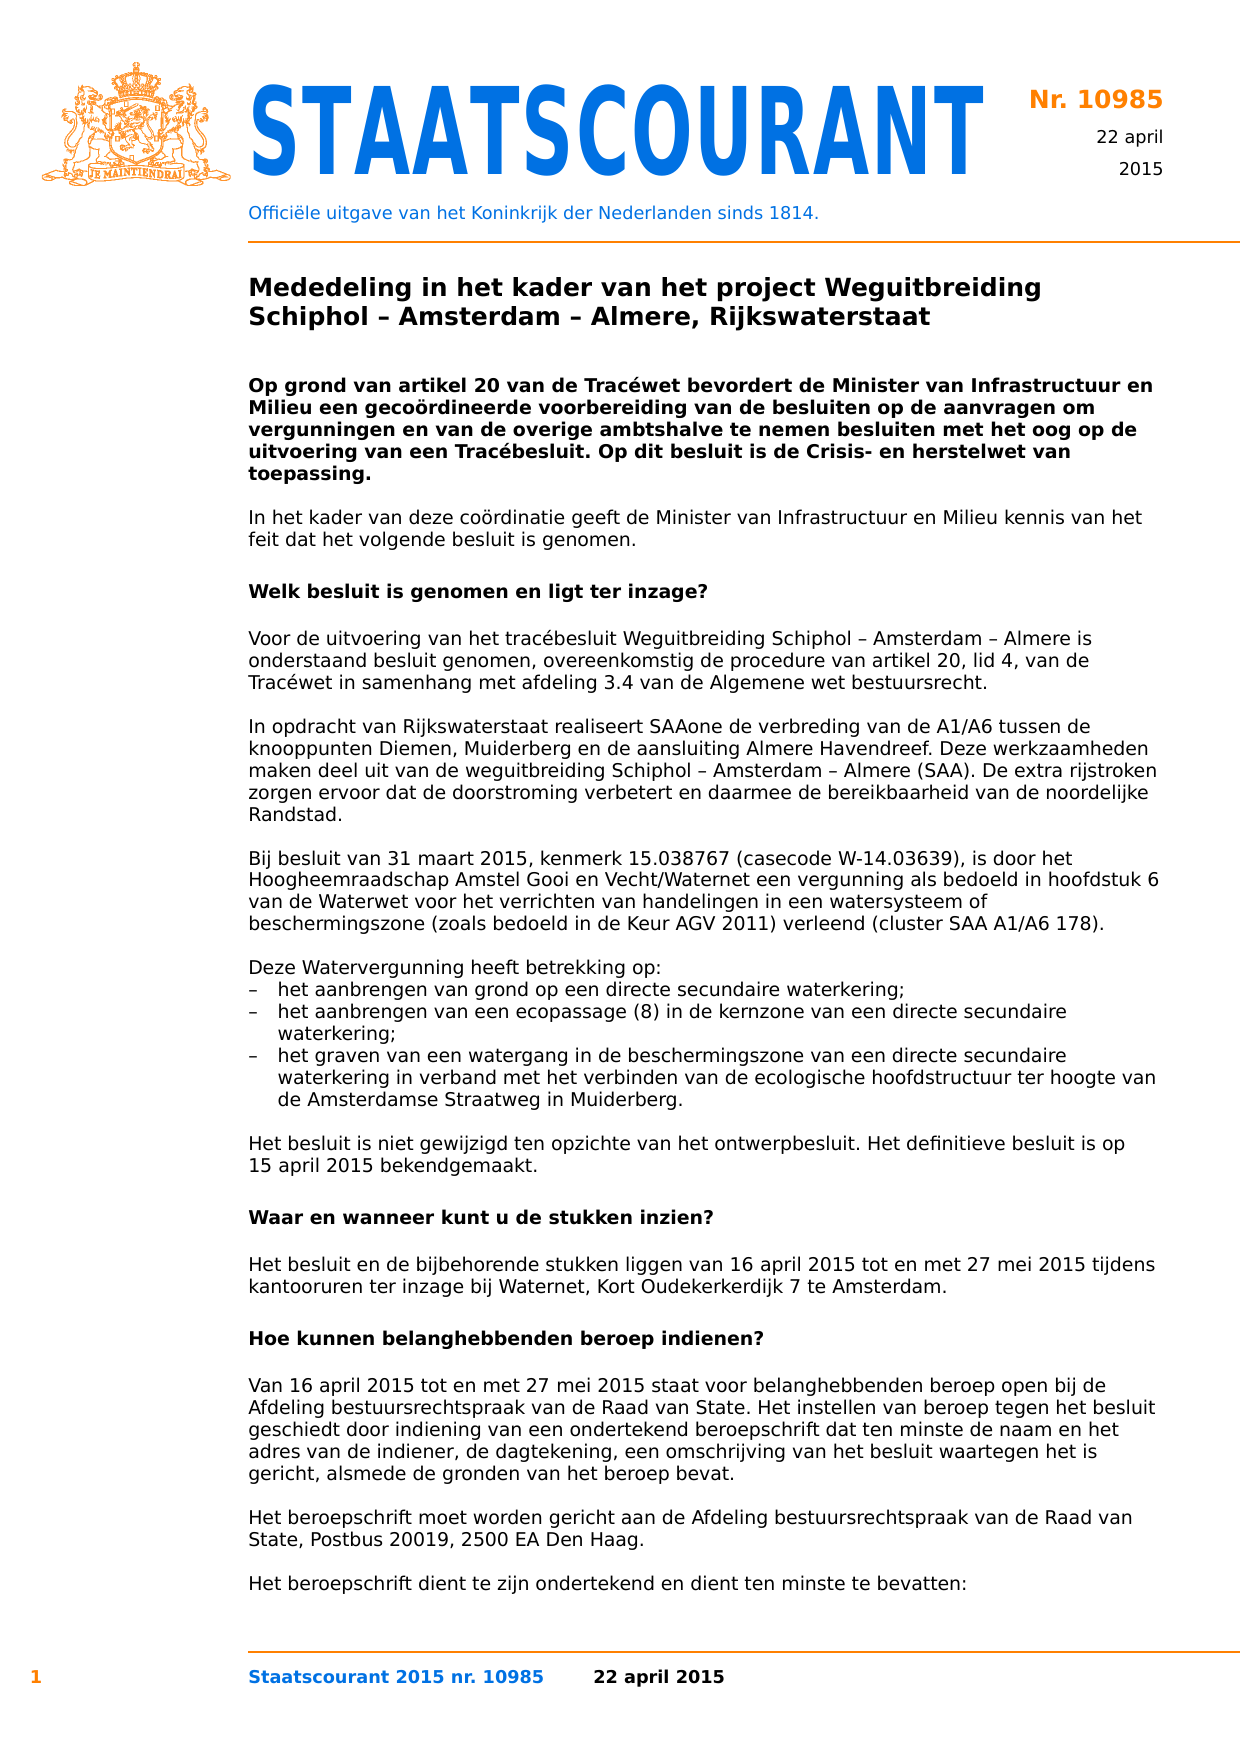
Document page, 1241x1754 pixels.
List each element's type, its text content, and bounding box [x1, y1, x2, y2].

subtitle Welk besluit is genomen en ligt ter inzage? [248, 581, 1163, 603]
text Voor de uitvoering van het tracébesluit Weguitbreiding Schiphol – Amsterdam – Almere is onderstaand besluit genomen, overeenkomstig de procedure van artikel 20, lid 4, van de Tracéwet in samenhang met afdeling 3.4 van de Algemene wet bestuursrecht. [248, 628, 1163, 694]
text Op grond van artikel 20 van de Tracéwet bevordert de Minister van Infrastructuur en Milieu een gecoördineerde voorbereiding van de besluiten op de aanvragen om vergunningen en van de overige ambtshalve te nemen besluiten met het oog op de uitvoering van een Tracébesluit. Op dit besluit is de Crisis- en herstelwet van toepassing. [248, 375, 1163, 485]
text – het aanbrengen van een ecopassage (8) in de kernzone van een directe secundaire waterkering; [248, 1001, 1163, 1045]
text Het beroepschrift moet worden gericht aan de Afdeling bestuursrechtspraak van de Raad van State, Postbus 20019, 2500 EA Den Haag. [248, 1507, 1163, 1551]
table_header [25, 62, 248, 241]
picture [41, 62, 231, 186]
text Bij besluit van 31 maart 2015, kenmerk 15.038767 (casecode W-14.03639), is door het Hoogheemraadschap Amstel Gooi en Vecht/Waternet een vergunning als bedoeld in hoofdstuk 6 van de Waterwet voor het verrichten van handelingen in een water­systeem of beschermingszone (zoals bedoeld in de Keur AGV 2011) verleend (cluster SAA A1/A6 178). [248, 847, 1163, 935]
text Het besluit is niet gewijzigd ten opzichte van het ontwerpbesluit. Het definitieve besluit is op 15 april 2015 bekendgemaakt. [248, 1133, 1163, 1177]
table_cell 22 april [998, 121, 1240, 153]
subtitle Waar en wanneer kunt u de stukken inzien? [248, 1207, 1163, 1229]
text – het aanbrengen van grond op een directe secundaire waterkering; [248, 979, 1163, 1001]
text In het kader van deze coördinatie geeft de Minister van Infrastructuur en Milieu kennis van het feit dat het volgende besluit is genomen. [248, 507, 1163, 551]
subtitle Hoe kunnen belanghebbenden beroep indienen? [248, 1328, 1163, 1350]
text Van 16 april 2015 tot en met 27 mei 2015 staat voor belanghebbenden beroep open bij de Afdeling bestuursrechtspraak van de Raad van State. Het instellen van beroep tegen het besluit geschiedt door indiening van een ondertekend beroepschrift dat ten minste de naam en het adres van de indiener, de dagtekening, een omschrijving van het besluit waartegen het is gericht, alsmede de gronden van het beroep bevat. [248, 1375, 1163, 1485]
table_header STAATSCOURANT [248, 62, 998, 203]
text Deze Watervergunning heeft betrekking op: [248, 957, 1163, 979]
table_cell Officiële uitgave van het Koninkrijk der Nederlanden sinds 1814. [248, 203, 1240, 241]
text In opdracht van Rijkswaterstaat realiseert SAAone de verbreding van de A1/A6 tussen de knooppunten Diemen, Muiderberg en de aansluiting Almere Havendreef. Deze werkzaamheden maken deel uit van de weguitbreiding Schiphol – Amsterdam – Almere (SAA). De extra rijstroken zorgen ervoor dat de doorstroming verbetert en daarmee de bereikbaarheid van de noordelijke Randstad. [248, 716, 1163, 826]
text Het besluit en de bijbehorende stukken liggen van 16 april 2015 tot en met 27 mei 2015 tijdens kantooruren ter inzage bij Waternet, Kort Oudekerkerdijk 7 te Amsterdam. [248, 1254, 1163, 1298]
text – het graven van een watergang in de beschermingszone van een directe secundaire waterkering in verband met het verbinden van de ecologische hoofdstructuur ter hoogte van de Amster­damse Straatweg in Muiderberg. [248, 1045, 1163, 1111]
table_cell 2015 [998, 153, 1240, 203]
table_header Nr. 10985 [998, 62, 1240, 121]
text Het beroepschrift dient te zijn ondertekend en dient ten minste te bevatten: [248, 1572, 1163, 1594]
subtitle Mededeling in het kader van het project Weguitbreiding Schiphol – Amsterdam – Almere, Rijkswaterstaat [248, 273, 1163, 331]
